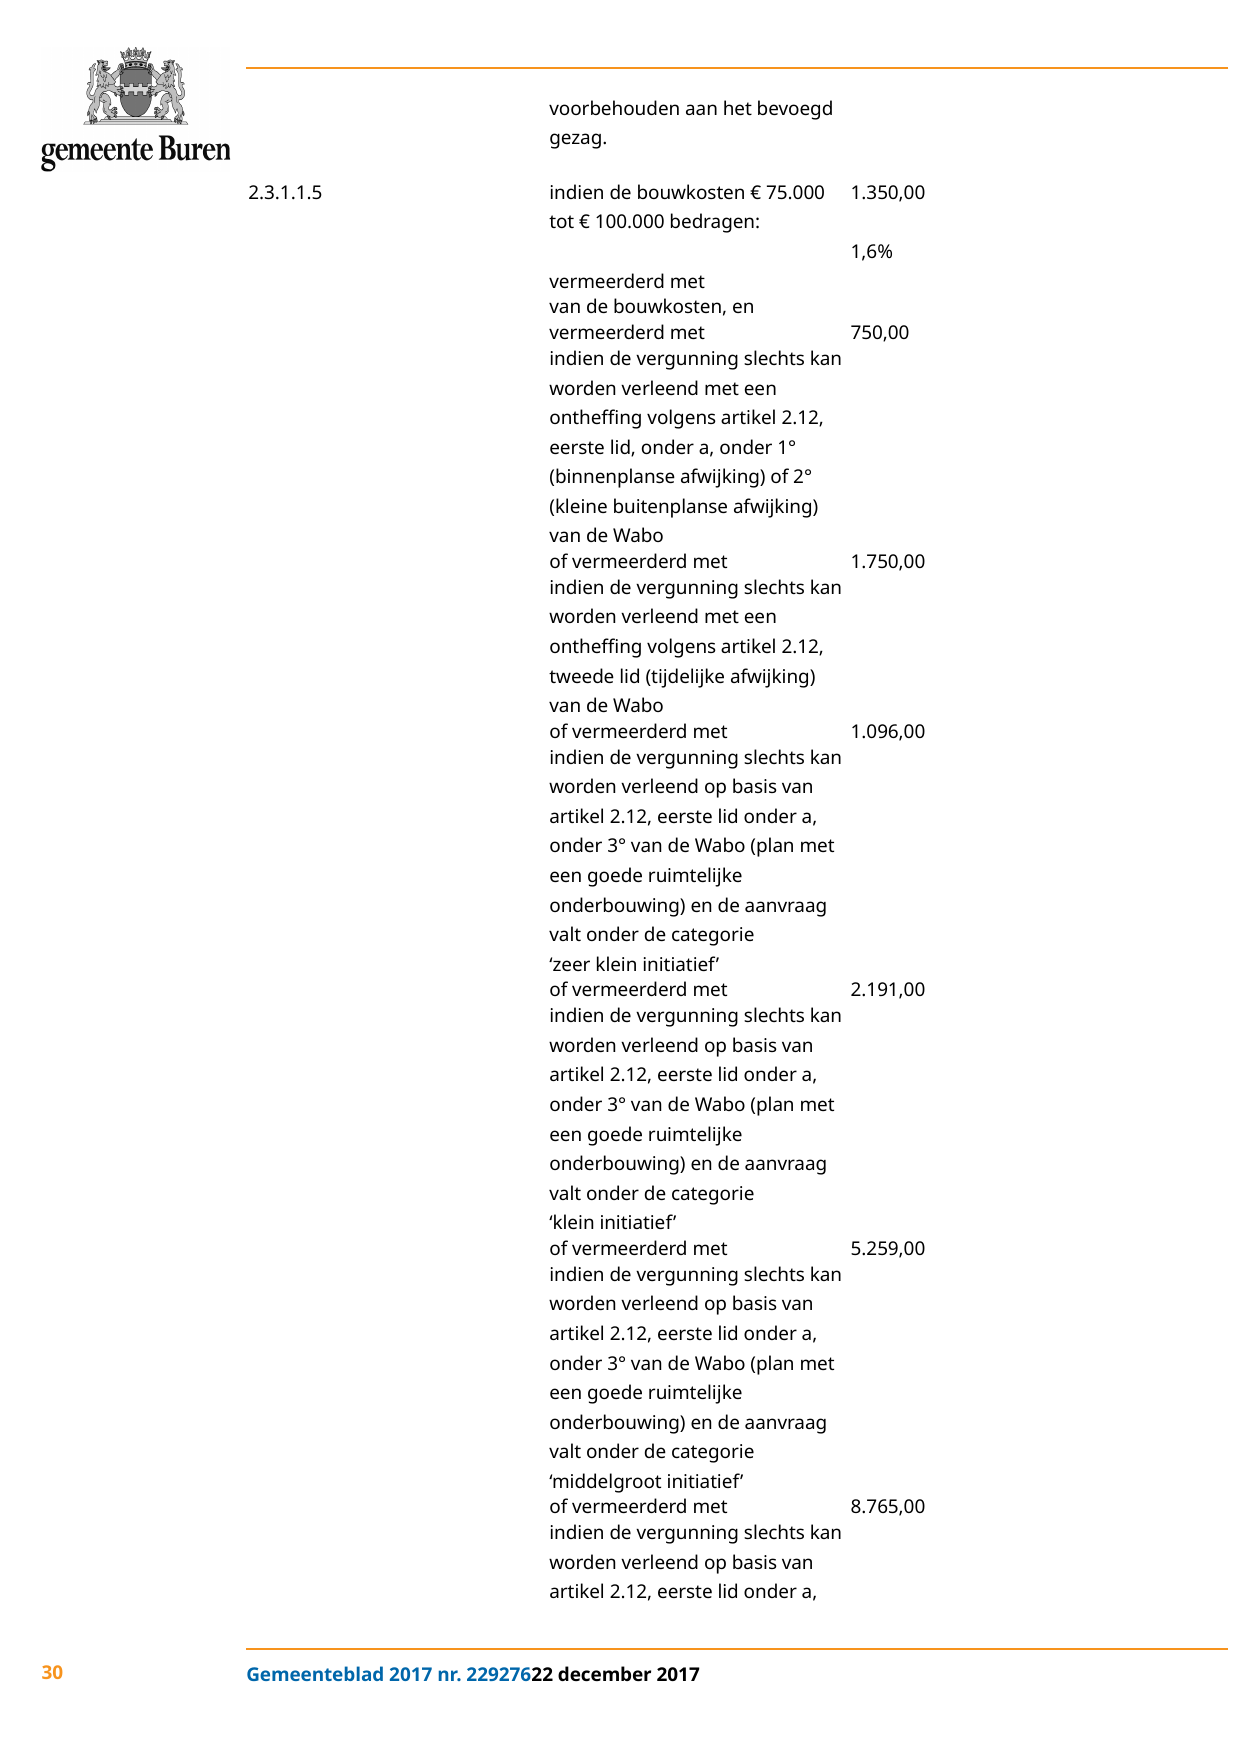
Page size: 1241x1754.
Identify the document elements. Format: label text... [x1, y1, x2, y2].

table_cell of vermeerderd met [549, 718, 850, 744]
table_cell [248, 150, 549, 176]
table_cell [248, 294, 549, 319]
table_cell indien de vergunning slechts kan worden verleend op basis van artikel 2.12, eerste lid onder a, onder 3° van de Wabo (plan met een goede ruimtelijke onderbouwing) en de aanvraag valt onder de categorie ‘zeer klein initiatief’ [549, 744, 850, 977]
table_header 1.350,00 1,6% [850, 179, 1152, 294]
table_cell 2.191,00 [850, 977, 1152, 1002]
table_cell indien de vergunning slechts kan worden verleend op basis van artikel 2.12, eerste lid onder a, [549, 1520, 850, 1604]
table_cell 750,00 [850, 319, 1152, 345]
table_cell [850, 574, 1152, 718]
table_cell [850, 1261, 1152, 1494]
table_cell indien de vergunning slechts kan worden verleend met een ontheffing volgens artikel 2.12, tweede lid (tijdelijke afwijking) van de Wabo [549, 574, 850, 718]
table_cell [248, 1261, 549, 1494]
table_cell van de bouwkosten, en [549, 294, 850, 319]
picture [41, 47, 231, 172]
table_cell vermeerderd met [549, 319, 850, 345]
table_cell [850, 345, 1152, 548]
table_cell [850, 95, 1152, 150]
table_cell 1.750,00 [850, 548, 1152, 574]
table_cell [850, 744, 1152, 977]
table_cell of vermeerderd met [549, 1494, 850, 1519]
table_cell [248, 1494, 549, 1519]
table_cell [850, 294, 1152, 319]
table_cell [248, 95, 549, 150]
table_cell [248, 744, 549, 977]
table_cell voorbehouden aan het bevoegd gezag. [549, 95, 850, 150]
table_cell [248, 718, 549, 744]
table_cell 5.259,00 [850, 1235, 1152, 1261]
table_cell [248, 574, 549, 718]
table_cell [248, 977, 549, 1002]
table_cell of vermeerderd met [549, 1235, 850, 1261]
table_cell indien de vergunning slechts kan worden verleend op basis van artikel 2.12, eerste lid onder a, onder 3° van de Wabo (plan met een goede ruimtelijke onderbouwing) en de aanvraag valt onder de categorie ‘klein initiatief’ [549, 1003, 850, 1235]
table_cell [248, 1235, 549, 1261]
table_cell [850, 1520, 1152, 1604]
table_cell of vermeerderd met [549, 977, 850, 1002]
table_cell 1.096,00 [850, 718, 1152, 744]
table_cell [549, 150, 850, 176]
table_cell [850, 150, 1152, 176]
table_cell indien de vergunning slechts kan worden verleend op basis van artikel 2.12, eerste lid onder a, onder 3° van de Wabo (plan met een goede ruimtelijke onderbouwing) en de aanvraag valt onder de categorie ‘middelgroot initiatief’ [549, 1261, 850, 1494]
table_cell [850, 1003, 1152, 1235]
table_header indien de bouwkosten € 75.000 tot € 100.000 bedragen: vermeerderd met [549, 179, 850, 294]
table_cell [248, 345, 549, 548]
table_cell 8.765,00 [850, 1494, 1152, 1519]
table_cell [248, 548, 549, 574]
table_cell indien de vergunning slechts kan worden verleend met een ontheffing volgens artikel 2.12, eerste lid, onder a, onder 1° (binnenplanse afwijking) of 2° (kleine buitenplanse afwijking) van de Wabo [549, 345, 850, 548]
table_header 2.3.1.1.5 [248, 179, 549, 294]
table_cell [248, 319, 549, 345]
table_cell of vermeerderd met [549, 548, 850, 574]
table_cell [248, 1520, 549, 1604]
table_cell [248, 1003, 549, 1235]
